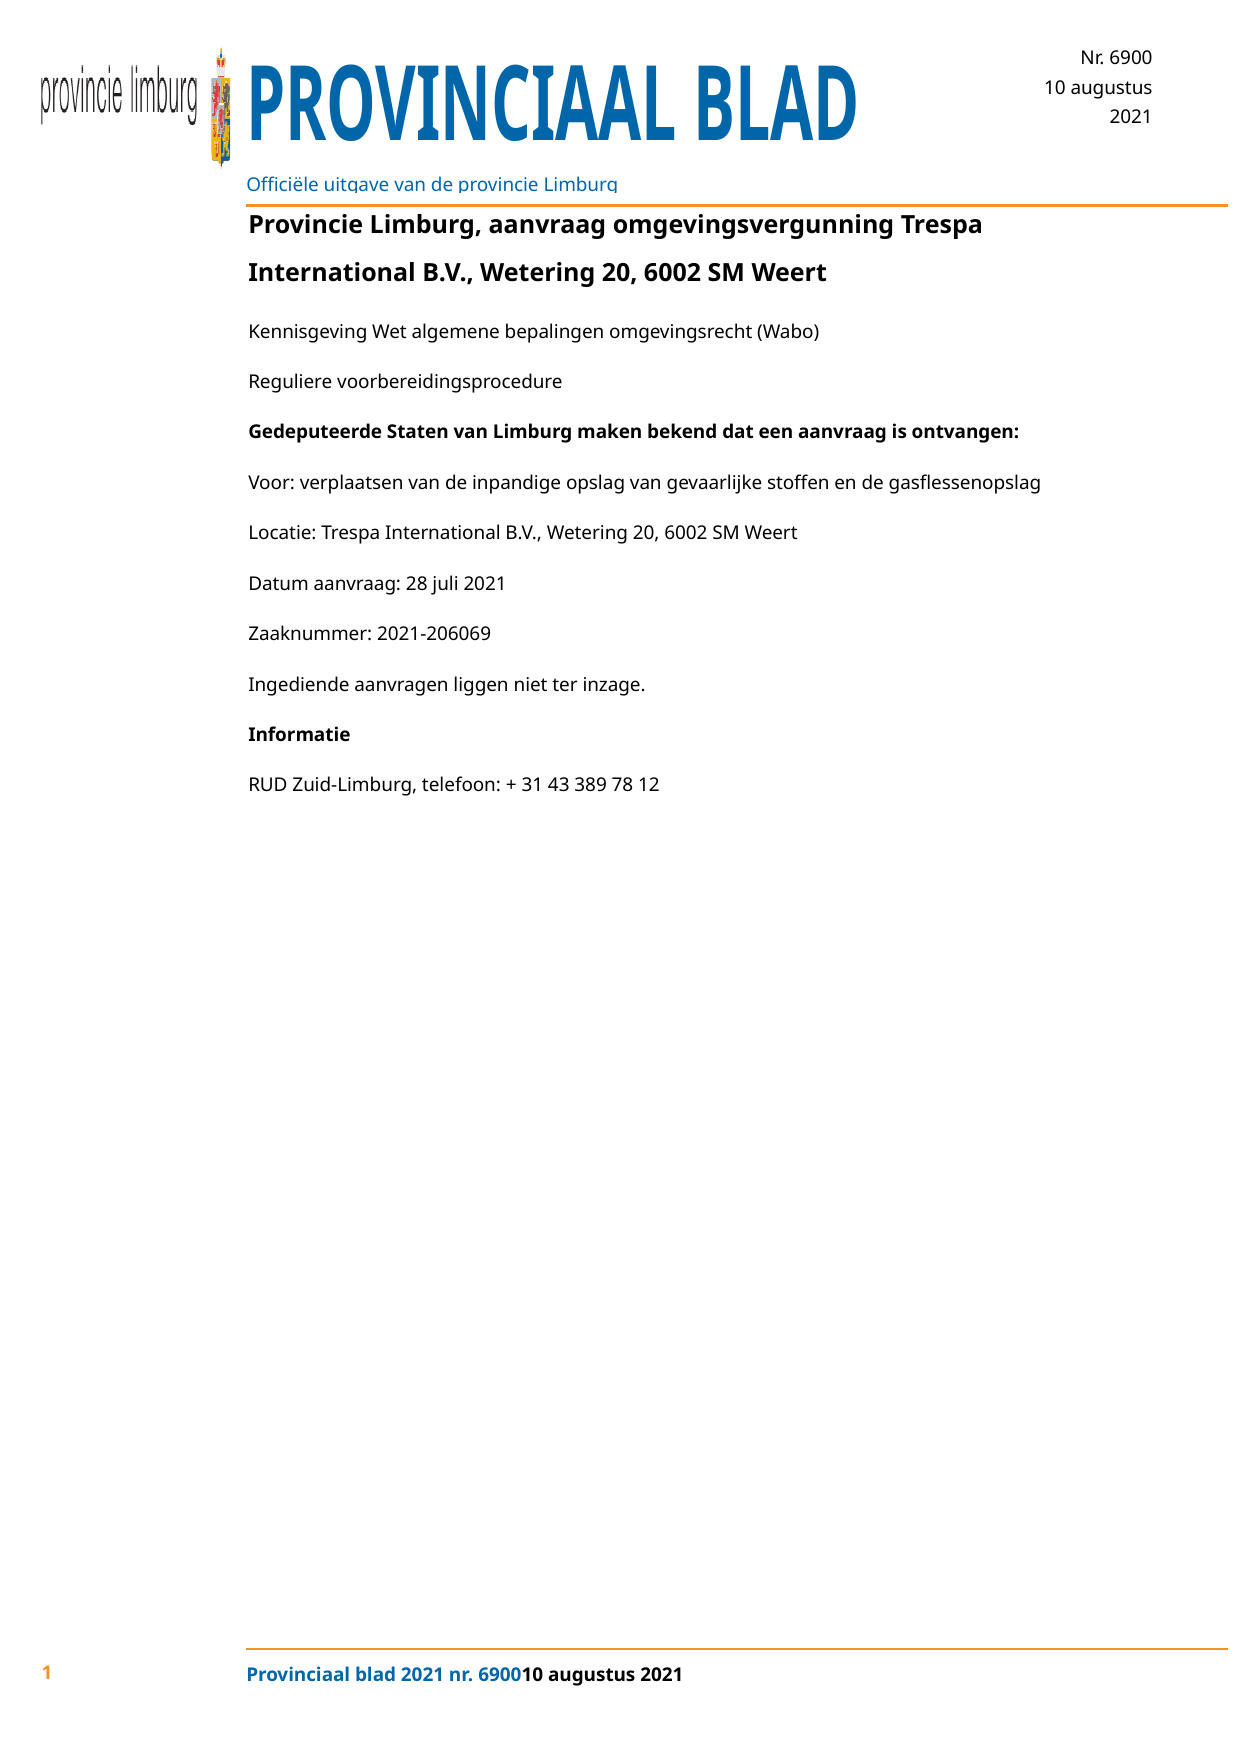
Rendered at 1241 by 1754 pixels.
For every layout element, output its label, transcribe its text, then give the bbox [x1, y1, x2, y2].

text Provincie Limburg, aanvraag omgevingsvergunning Trespa International B.V., Wetering 20, 6002 SM Weert [248, 207, 1152, 288]
text Ingediende aanvragen liggen niet ter inzage. [248, 671, 1152, 697]
text Zaaknummer: 2021-206069 [248, 620, 1152, 646]
text Reguliere voorbereidingsprocedure [248, 368, 1152, 394]
picture [41, 47, 231, 172]
text Locatie: Trespa International B.V., Wetering 20, 6002 SM Weert [248, 519, 1152, 545]
text Informatie [248, 721, 1152, 747]
text Datum aanvraag: 28 juli 2021 [248, 570, 1152, 596]
text Voor: verplaatsen van de inpandige opslag van gevaarlijke stoffen en de gasflessenopslag [248, 469, 1152, 495]
text Gedeputeerde Staten van Limburg maken bekend dat een aanvraag is ontvangen: [248, 419, 1152, 444]
text Kennisgeving Wet algemene bepalingen omgevingsrecht (Wabo) [248, 318, 1152, 344]
text RUD Zuid-Limburg, telefoon: + 31 43 389 78 12 [248, 772, 1152, 797]
